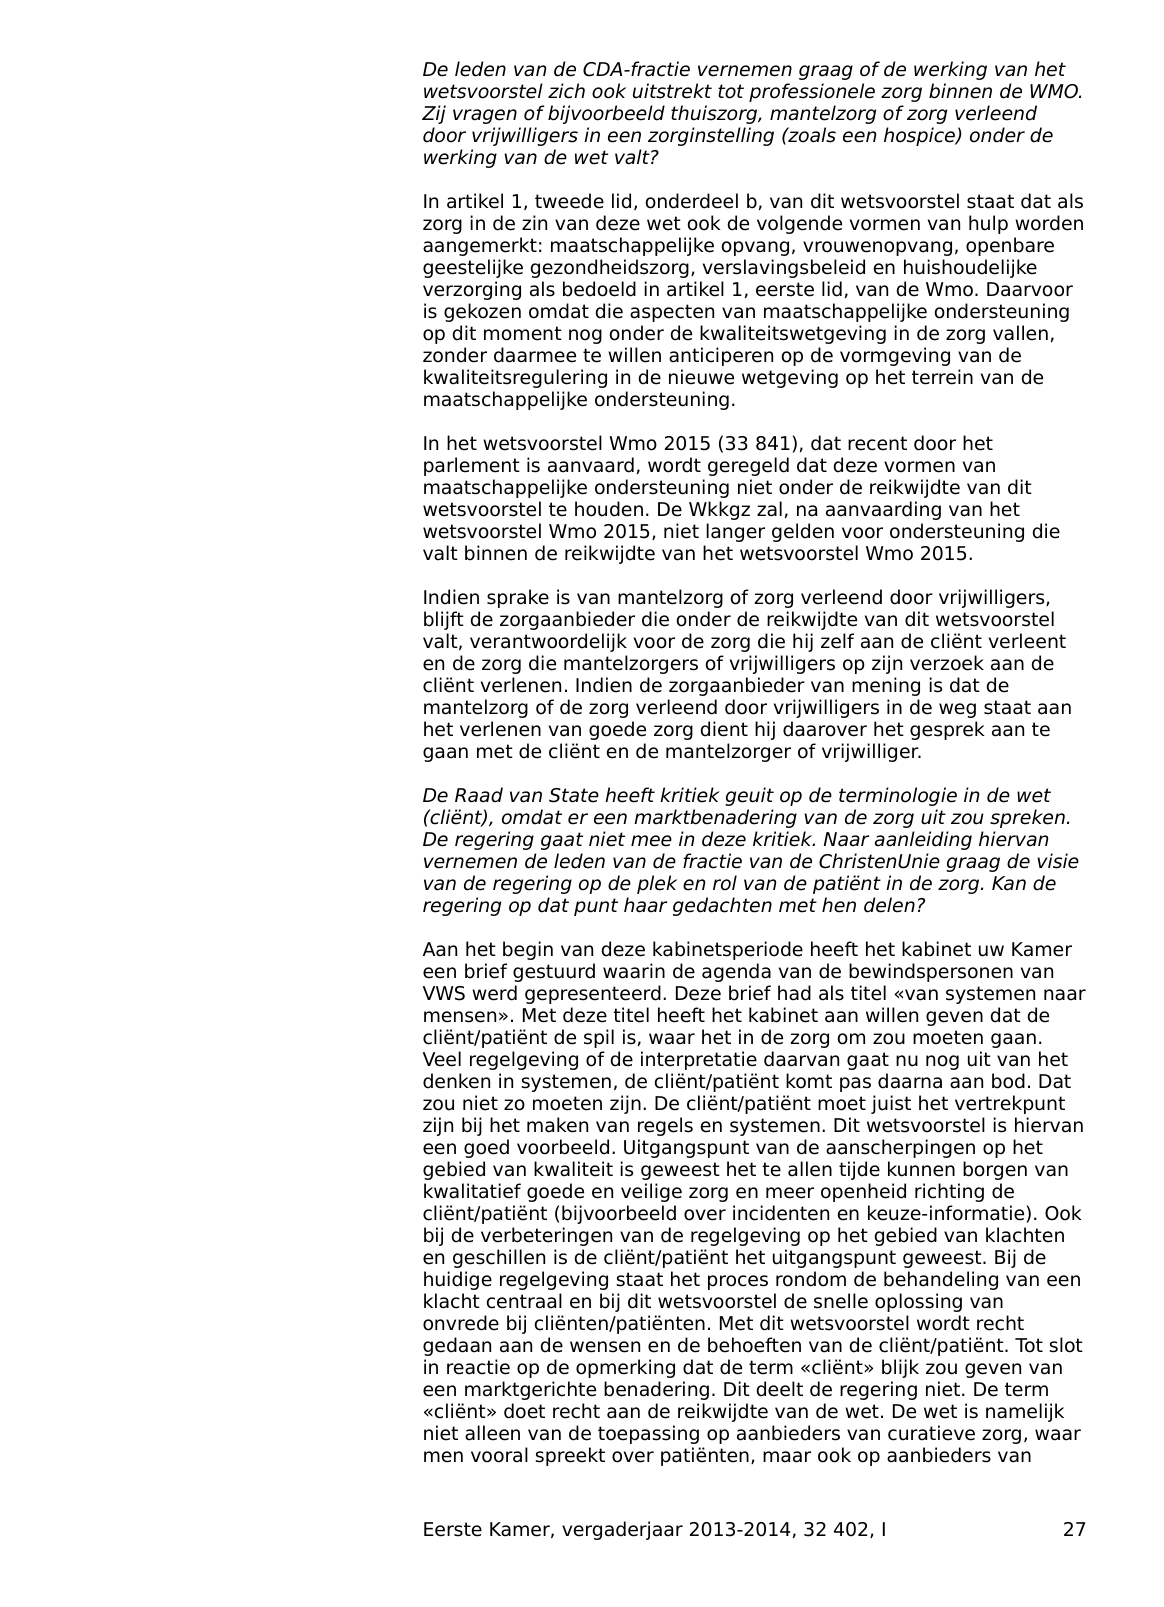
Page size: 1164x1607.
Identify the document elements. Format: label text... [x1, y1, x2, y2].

text In artikel 1, tweede lid, onderdeel b, van dit wetsvoorstel staat dat als zorg in de zin van deze wet ook de volgende vormen van hulp worden aangemerkt: maatschappelijke opvang, vrouwenopvang, openbare geestelijke gezondheidszorg, verslavingsbeleid en huishoudelijke verzorging als bedoeld in artikel 1, eerste lid, van de Wmo. Daarvoor is gekozen omdat die aspecten van maatschappelijke ondersteuning op dit moment nog onder de kwaliteitswetgeving in de zorg vallen, zonder daarmee te willen anticiperen op de vormgeving van de kwaliteitsregulering in de nieuwe wetgeving op het terrein van de maatschappelijke ondersteuning. [422, 191, 1087, 411]
text Indien sprake is van mantelzorg of zorg verleend door vrijwilligers, blijft de zorgaanbieder die onder de reikwijdte van dit wetsvoorstel valt, verantwoordelijk voor de zorg die hij zelf aan de cliënt verleent en de zorg die mantelzorgers of vrijwilligers op zijn verzoek aan de cliënt verlenen. Indien de zorgaanbieder van mening is dat de mantelzorg of de zorg verleend door vrijwilligers in de weg staat aan het verlenen van goede zorg dient hij daarover het gesprek aan te gaan met de cliënt en de mantelzorger of vrijwilliger. [422, 587, 1087, 763]
text Aan het begin van deze kabinetsperiode heeft het kabinet uw Kamer een brief gestuurd waarin de agenda van de bewindspersonen van VWS werd gepresenteerd. Deze brief had als titel «van systemen naar mensen». Met deze titel heeft het kabinet aan willen geven dat de cliënt/patiënt de spil is, waar het in de zorg om zou moeten gaan. Veel regelgeving of de interpretatie daarvan gaat nu nog uit van het denken in systemen, de cliënt/patiënt komt pas daarna aan bod. Dat zou niet zo moeten zijn. De cliënt/patiënt moet juist het vertrekpunt zijn bij het maken van regels en systemen. Dit wetsvoorstel is hiervan een goed voorbeeld. Uitgangspunt van de aanscherpingen op het gebied van kwaliteit is geweest het te allen tijde kunnen borgen van kwalitatief goede en veilige zorg en meer openheid richting de cliënt/patiënt (bijvoorbeeld over incidenten en keuze-informatie). Ook bij de verbeteringen van de regelgeving op het gebied van klachten en geschillen is de cliënt/patiënt het uitgangspunt geweest. Bij de huidige regelgeving staat het proces rondom de behandeling van een klacht centraal en bij dit wetsvoorstel de snelle oplossing van onvrede bij cliënten/patiënten. Met dit wetsvoorstel wordt recht gedaan aan de wensen en de behoeften van de cliënt/patiënt. Tot slot in reactie op de opmerking dat de term «cliënt» blijk zou geven van een marktgerichte benadering. Dit deelt de regering niet. De term «cliënt» doet recht aan de reikwijdte van de wet. De wet is namelijk niet alleen van de toepassing op aanbieders van curatieve zorg, waar men vooral spreekt over patiënten, maar ook op aanbieders van [422, 939, 1087, 1467]
text In het wetsvoorstel Wmo 2015 (33 841), dat recent door het parlement is aanvaard, wordt geregeld dat deze vormen van maatschappelijke ondersteuning niet onder de reikwijdte van dit wetsvoorstel te houden. De Wkkgz zal, na aanvaarding van het wetsvoorstel Wmo 2015, niet langer gelden voor ondersteuning die valt binnen de reikwijdte van het wetsvoorstel Wmo 2015. [422, 433, 1087, 565]
text De leden van de CDA-fractie vernemen graag of de werking van het wetsvoorstel zich ook uitstrekt tot professionele zorg binnen de WMO. Zij vragen of bijvoorbeeld thuiszorg, mantelzorg of zorg verleend door vrijwilligers in een zorginstelling (zoals een hospice) onder de werking van de wet valt? [422, 59, 1087, 169]
text De Raad van State heeft kritiek geuit op de terminologie in de wet (cliënt), omdat er een marktbenadering van de zorg uit zou spreken. De regering gaat niet mee in deze kritiek. Naar aanleiding hiervan vernemen de leden van de fractie van de ChristenUnie graag de visie van de regering op de plek en rol van de patiënt in de zorg. Kan de regering op dat punt haar gedachten met hen delen? [422, 785, 1087, 917]
